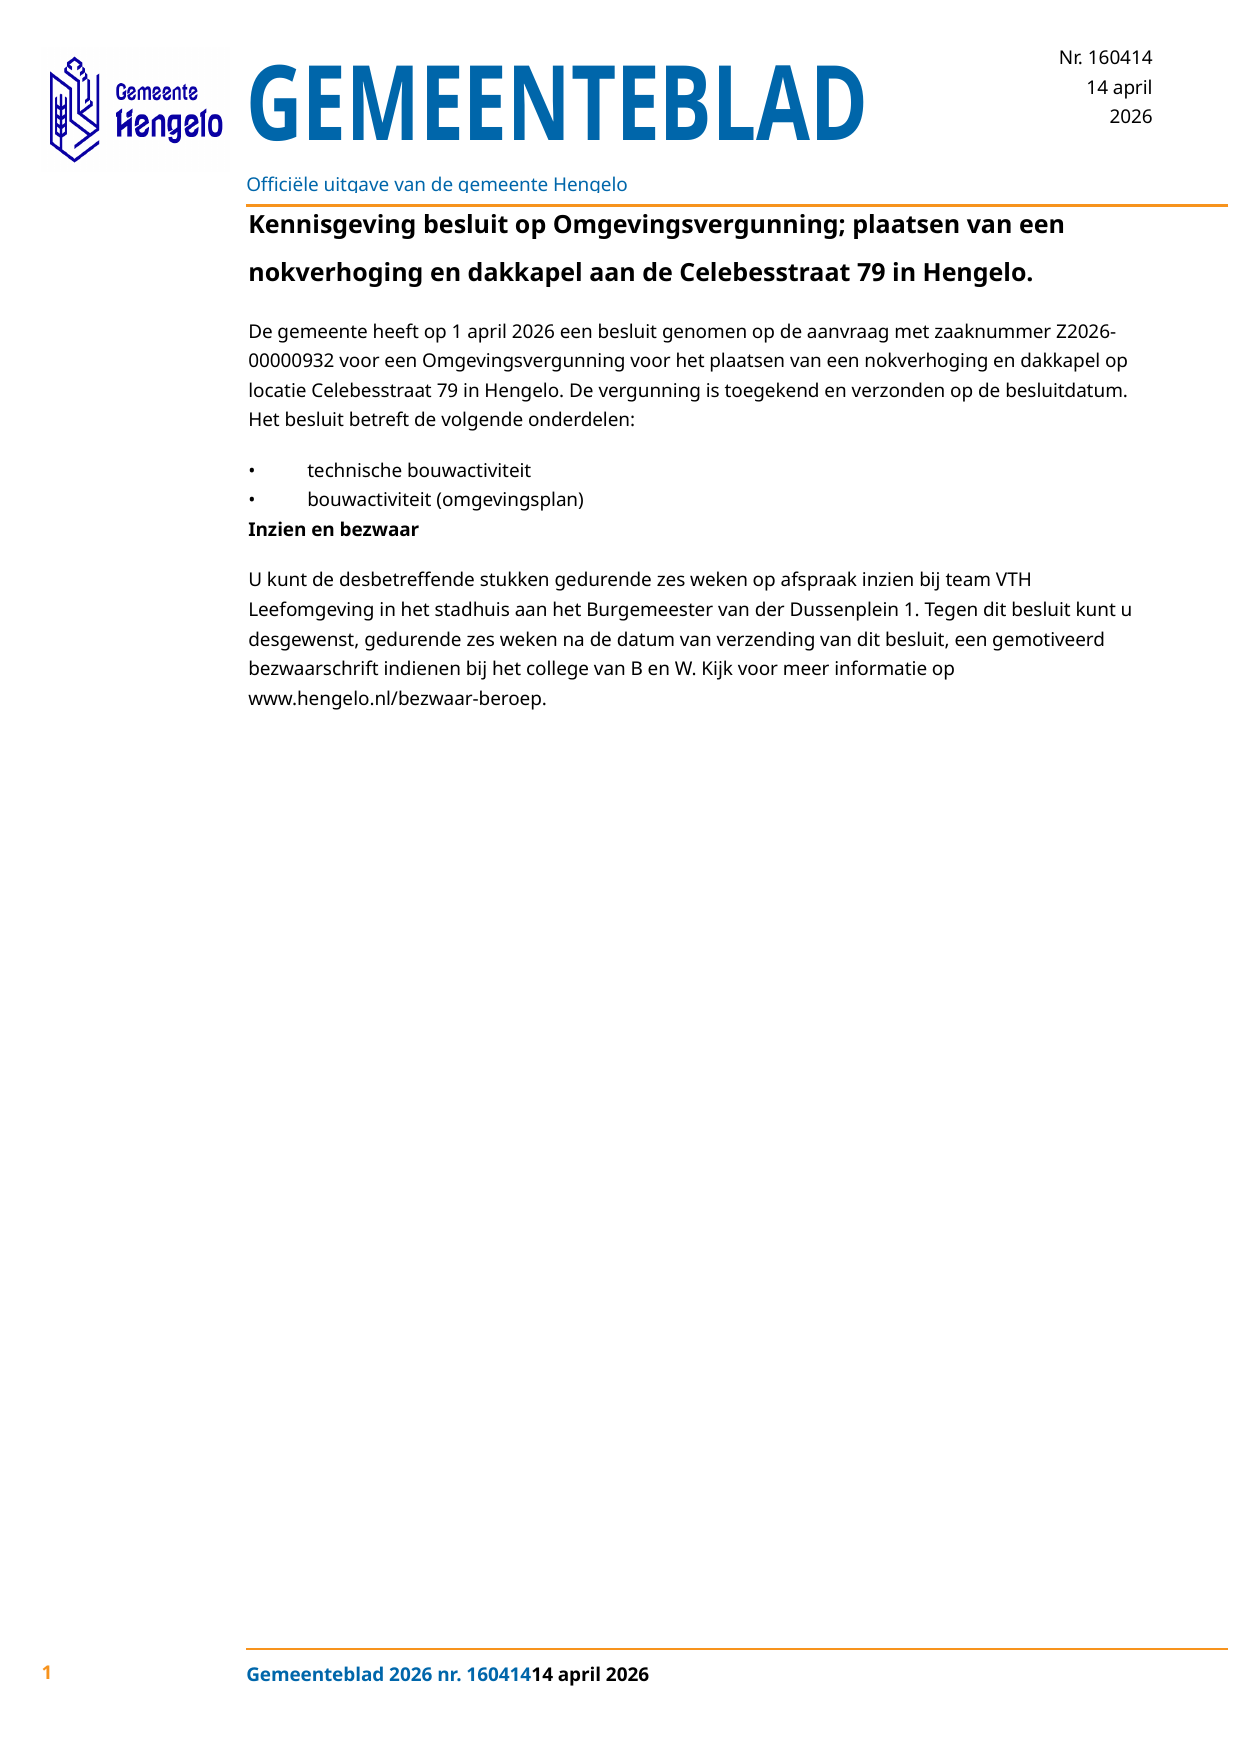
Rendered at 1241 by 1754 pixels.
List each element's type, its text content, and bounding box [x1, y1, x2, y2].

list technische bouwactiviteit [248, 457, 1152, 483]
picture [41, 47, 231, 172]
text Inzien en bezwaar [248, 516, 1152, 542]
text Kennisgeving besluit op Omgevingsvergunning; plaatsen van een nokverhoging en dakkapel aan de Celebesstraat 79 in Hengelo. [248, 207, 1152, 288]
text De gemeente heeft op 1 april 2026 een besluit genomen op de aanvraag met zaaknummer Z2026-00000932 voor een Omgevingsvergunning voor het plaatsen van een nokverhoging en dakkapel op locatie Celebesstraat 79 in Hengelo. De vergunning is toegekend en verzonden op de besluitdatum. Het besluit betreft de volgende onderdelen: [248, 318, 1152, 432]
list bouwactiviteit (omgevingsplan) [248, 487, 1152, 512]
text U kunt de desbetreffende stukken gedurende zes weken op afspraak inzien bij team VTH Leefomgeving in het stadhuis aan het Burgemeester van der Dussenplein 1. Tegen dit besluit kunt u desgewenst, gedurende zes weken na de datum van verzending van dit besluit, een gemotiveerd bezwaarschrift indienen bij het college van B en W. Kijk voor meer informatie op www.hengelo.nl/bezwaar-beroep. [248, 567, 1152, 711]
